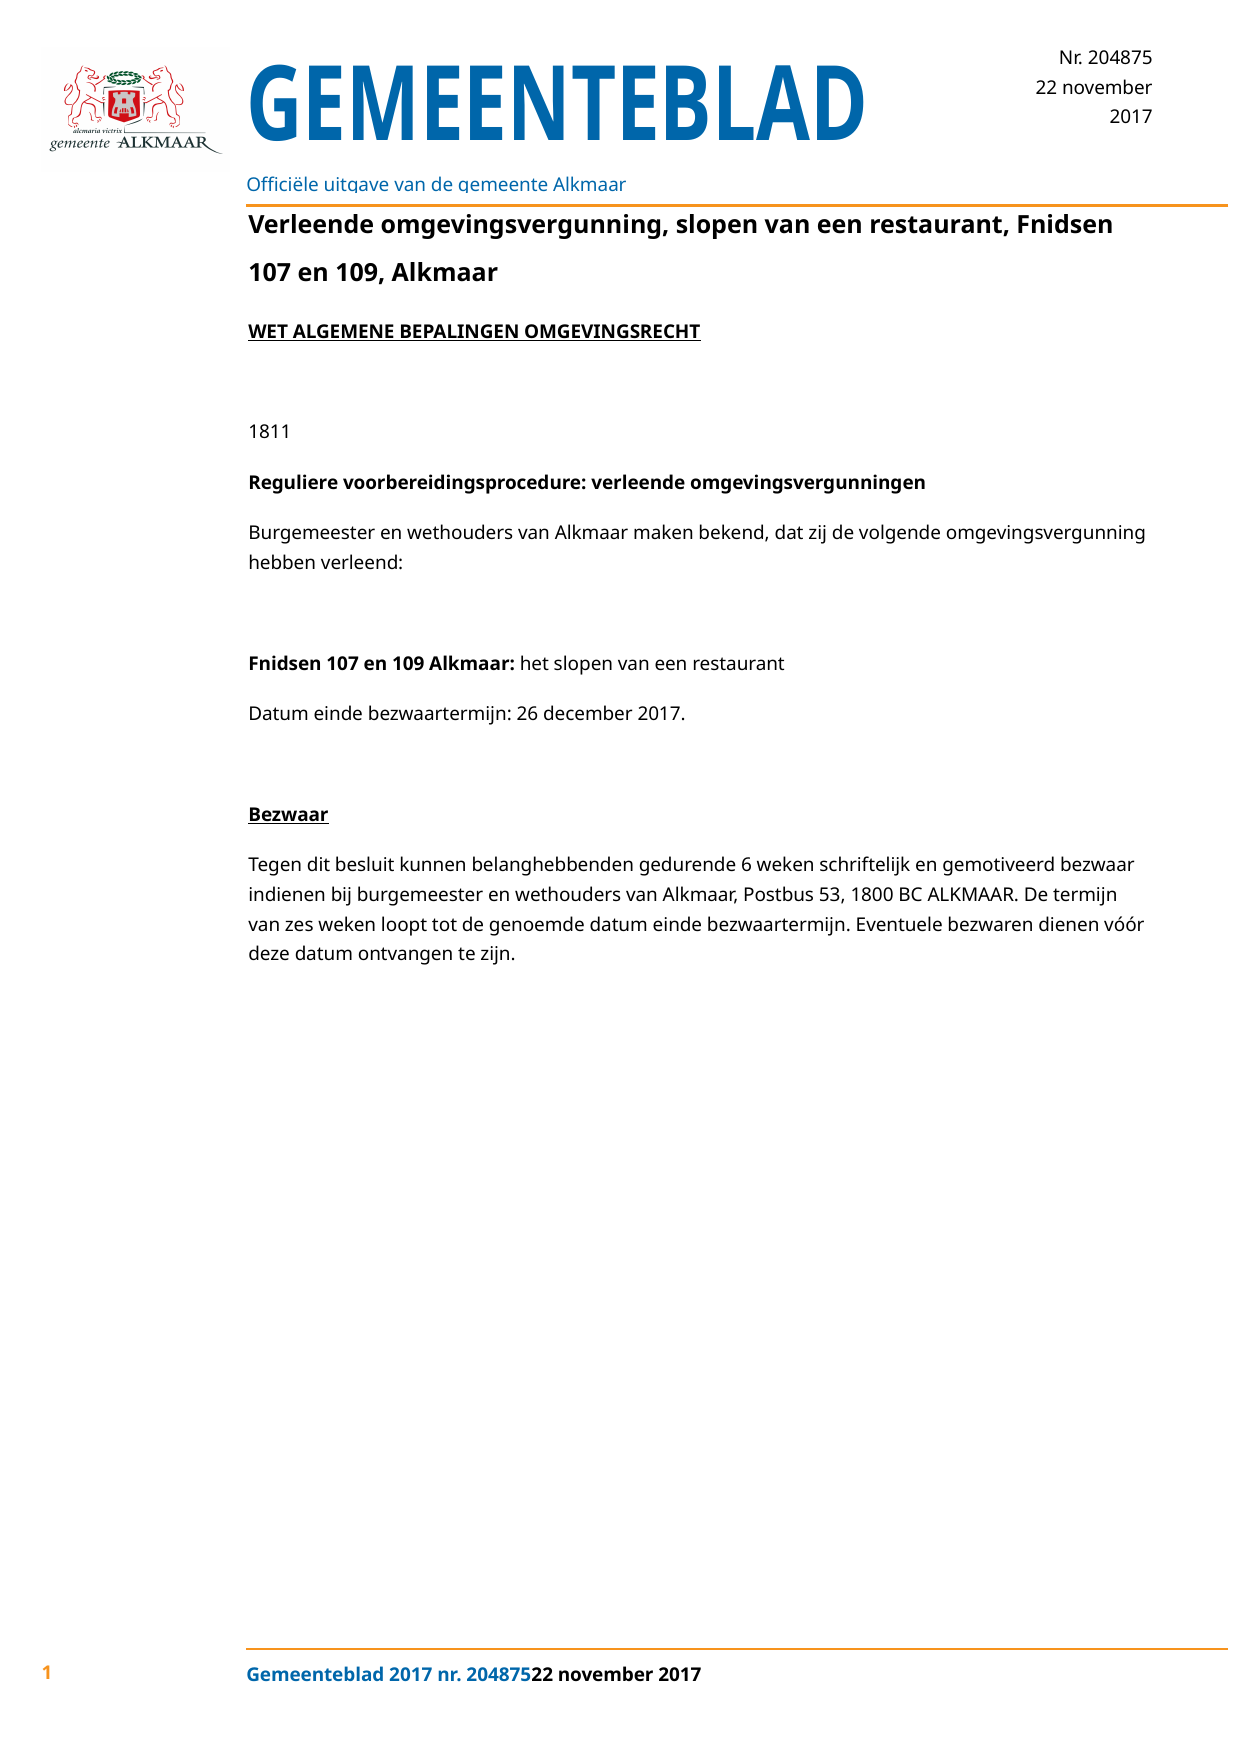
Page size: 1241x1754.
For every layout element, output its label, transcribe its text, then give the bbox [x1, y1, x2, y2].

text Reguliere voorbereidingsprocedure: verleende omgevingsvergunningen [248, 469, 1152, 495]
text Burgemeester en wethouders van Alkmaar maken bekend, dat zij de volgende omgevingsvergunning hebben verleend: [248, 519, 1152, 575]
text Verleende omgevingsvergunning, slopen van een restaurant, Fnidsen 107 en 109, Alkmaar [248, 207, 1152, 288]
text Datum einde bezwaartermijn: 26 december 2017. [248, 700, 1152, 726]
picture [41, 47, 231, 172]
text Tegen dit besluit kunnen belanghebbenden gedurende 6 weken schriftelijk en gemotiveerd bezwaar indienen bij burgemeester en wethouders van Alkmaar, Postbus 53, 1800 BC ALKMAAR. De termijn van zes weken loopt tot de genoemde datum einde bezwaartermijn. Eventuele bezwaren dienen vóór deze datum ontvangen te zijn. [248, 852, 1152, 966]
text Fnidsen 107 en 109 Alkmaar: het slopen van een restaurant [248, 650, 1152, 676]
text 1811 [248, 419, 1152, 444]
text Bezwaar [248, 801, 1152, 827]
text WET ALGEMENE BEPALINGEN OMGEVINGSRECHT [248, 318, 1152, 344]
